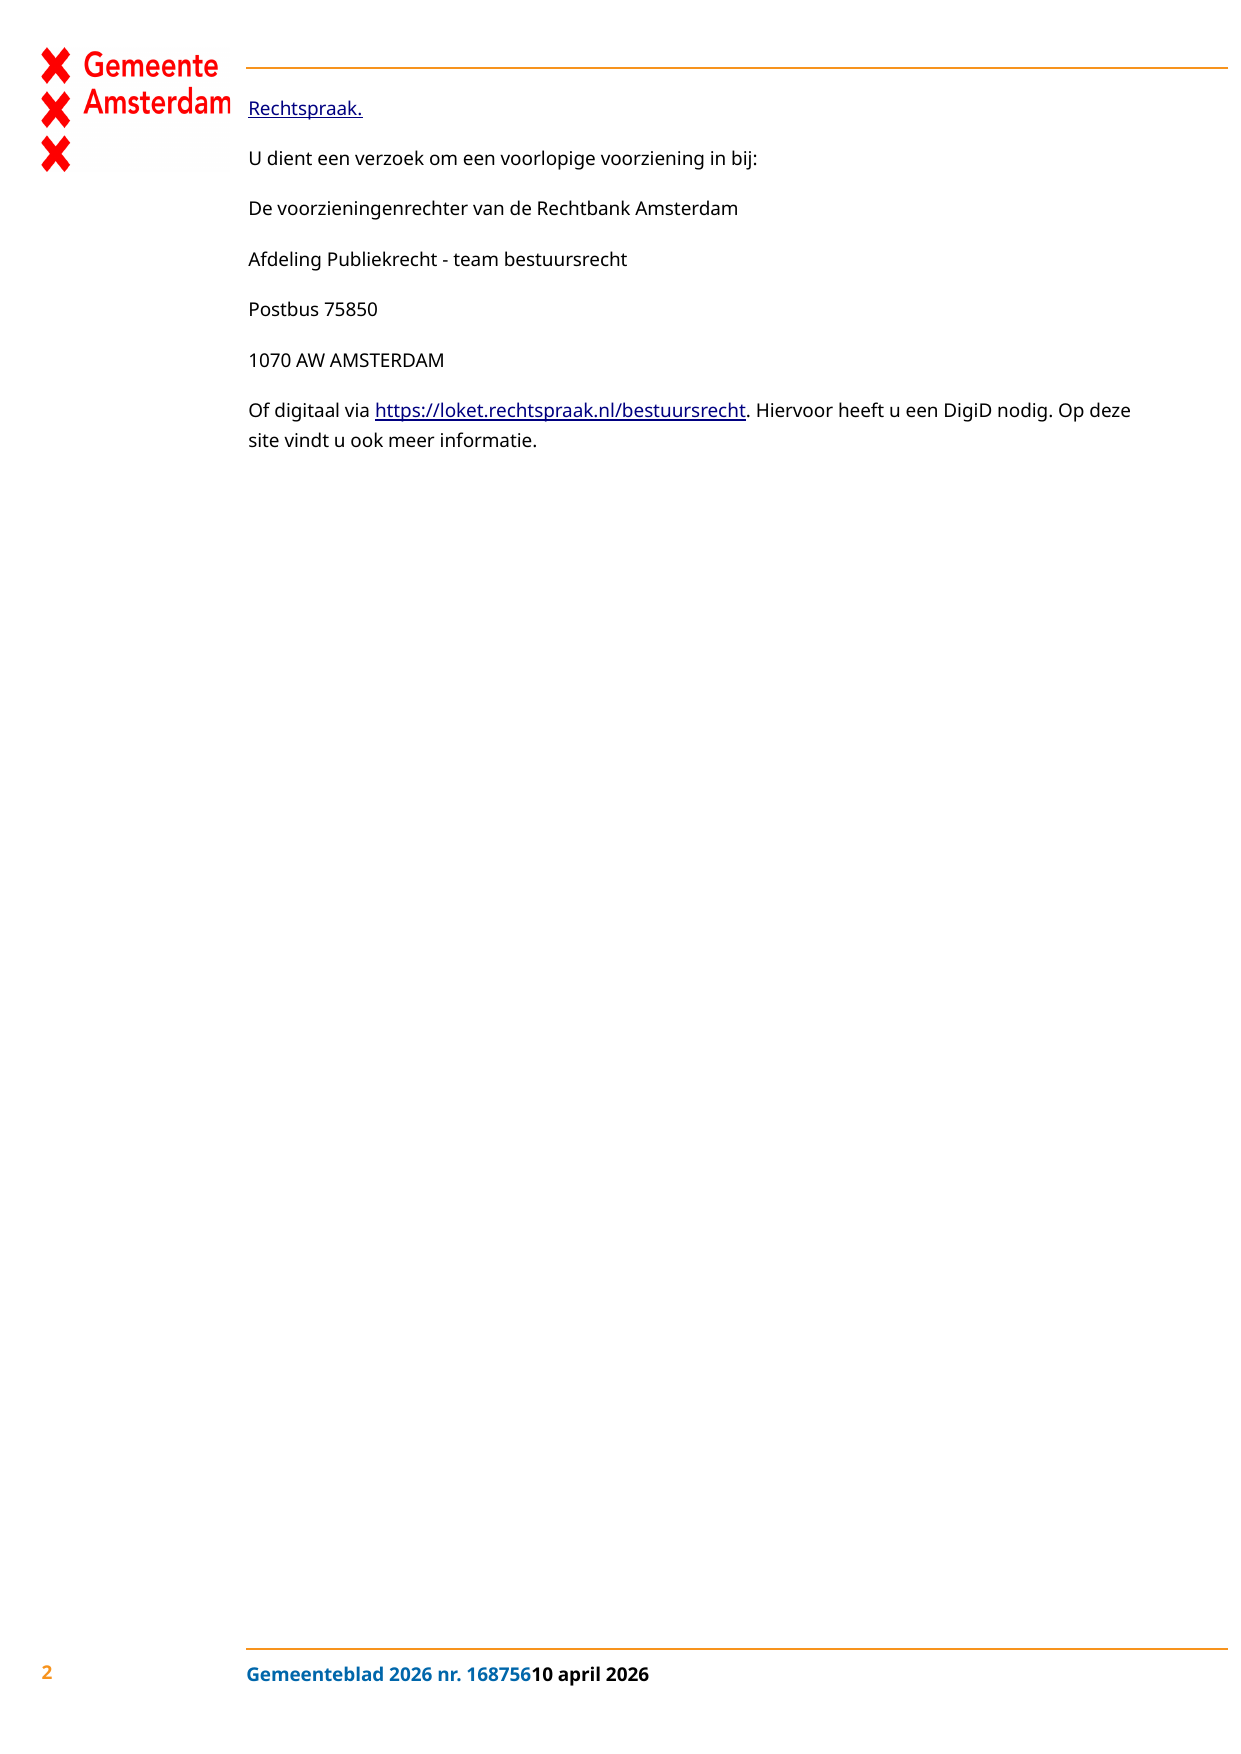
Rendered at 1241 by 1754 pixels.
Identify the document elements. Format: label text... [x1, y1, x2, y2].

text Of digitaal via https://loket.rechtspraak.nl/bestuursrecht. Hiervoor heeft u een DigiD nodig. Op deze site vindt u ook meer informatie. [248, 397, 1152, 453]
text De voorzieningenrechter van de Rechtbank Amsterdam [248, 196, 1152, 221]
text U dient een verzoek om een voorlopige voorziening in bij: [248, 145, 1152, 171]
picture [41, 47, 231, 172]
text 1070 AW AMSTERDAM [248, 347, 1152, 373]
text Postbus 75850 [248, 296, 1152, 322]
text Afdeling Publiekrecht - team bestuursrecht [248, 246, 1152, 272]
text Rechtspraak. [248, 95, 1152, 121]
